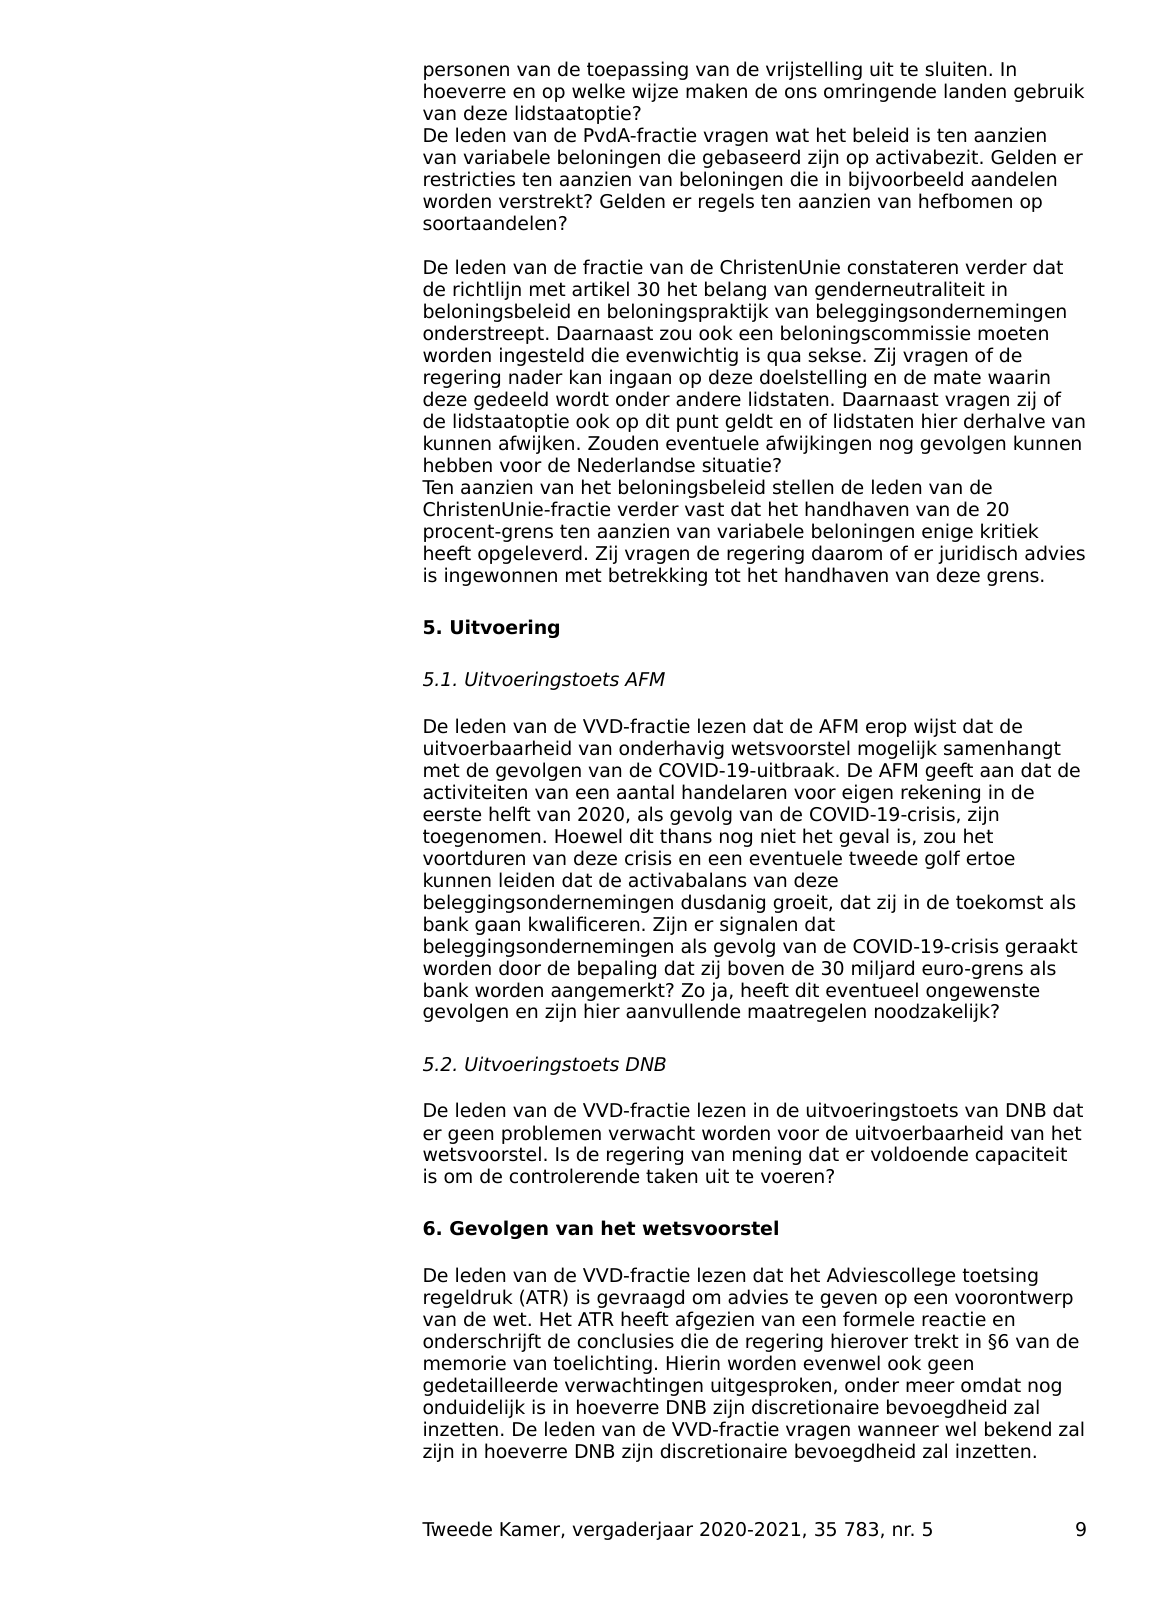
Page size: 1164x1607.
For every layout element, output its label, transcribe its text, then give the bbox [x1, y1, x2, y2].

subtitle 5.2. Uitvoeringstoets DNB [422, 1053, 1087, 1075]
text personen van de toepassing van de vrijstelling uit te sluiten. In hoeverre en op welke wijze maken de ons omringende landen gebruik van deze lidstaatoptie? [422, 59, 1087, 125]
text De leden van de fractie van de ChristenUnie constateren verder dat de richtlijn met artikel 30 het belang van genderneutraliteit in beloningsbeleid en beloningspraktijk van beleggingsondernemingen onderstreept. Daarnaast zou ook een beloningscommissie moeten worden ingesteld die evenwichtig is qua sekse. Zij vragen of de regering nader kan ingaan op deze doelstelling en de mate waarin deze gedeeld wordt onder andere lidstaten. Daarnaast vragen zij of de lidstaatoptie ook op dit punt geldt en of lidstaten hier derhalve van kunnen afwijken. Zouden eventuele afwijkingen nog gevolgen kunnen hebben voor de Nederlandse situatie? [422, 257, 1087, 477]
text De leden van de PvdA-fractie vragen wat het beleid is ten aanzien van variabele beloningen die gebaseerd zijn op activabezit. Gelden er restricties ten aanzien van beloningen die in bijvoorbeeld aandelen worden verstrekt? Gelden er regels ten aanzien van hefbomen op soortaandelen? [422, 125, 1087, 235]
subtitle 5.1. Uitvoeringstoets AFM [422, 669, 1087, 691]
text Ten aanzien van het beloningsbeleid stellen de leden van de ChristenUnie-fractie verder vast dat het handhaven van de 20 procent-grens ten aanzien van variabele beloningen enige kritiek heeft opgeleverd. Zij vragen de regering daarom of er juridisch advies is ingewonnen met betrekking tot het handhaven van deze grens. [422, 477, 1087, 587]
text De leden van de VVD-fractie lezen in de uitvoeringstoets van DNB dat er geen problemen verwacht worden voor de uitvoerbaarheid van het wetsvoorstel. Is de regering van mening dat er voldoende capaciteit is om de controlerende taken uit te voeren? [422, 1100, 1087, 1188]
subtitle 6. Gevolgen van het wetsvoorstel [422, 1218, 1087, 1240]
text De leden van de VVD-fractie lezen dat de AFM erop wijst dat de uitvoerbaarheid van onderhavig wetsvoorstel mogelijk samenhangt met de gevolgen van de COVID-19-uitbraak. De AFM geeft aan dat de activiteiten van een aantal handelaren voor eigen rekening in de eerste helft van 2020, als gevolg van de COVID-19-crisis, zijn toegenomen. Hoewel dit thans nog niet het geval is, zou het voortduren van deze crisis en een eventuele tweede golf ertoe kunnen leiden dat de activabalans van deze beleggingsondernemingen dusdanig groeit, dat zij in de toekomst als bank gaan kwalificeren. Zijn er signalen dat beleggingsondernemingen als gevolg van de COVID-19-crisis geraakt worden door de bepaling dat zij boven de 30 miljard euro-grens als bank worden aangemerkt? Zo ja, heeft dit eventueel ongewenste gevolgen en zijn hier aanvullende maatregelen noodzakelijk? [422, 716, 1087, 1023]
subtitle 5. Uitvoering [422, 617, 1087, 639]
text De leden van de VVD-fractie lezen dat het Adviescollege toetsing regeldruk (ATR) is gevraagd om advies te geven op een voorontwerp van de wet. Het ATR heeft afgezien van een formele reactie en onderschrijft de conclusies die de regering hierover trekt in §6 van de memorie van toelichting. Hierin worden evenwel ook geen gedetailleerde verwachtingen uitgesproken, onder meer omdat nog onduidelijk is in hoeverre DNB zijn discretionaire bevoegdheid zal inzetten. De leden van de VVD-fractie vragen wanneer wel bekend zal zijn in hoeverre DNB zijn discretionaire bevoegdheid zal inzetten. [422, 1265, 1087, 1463]
